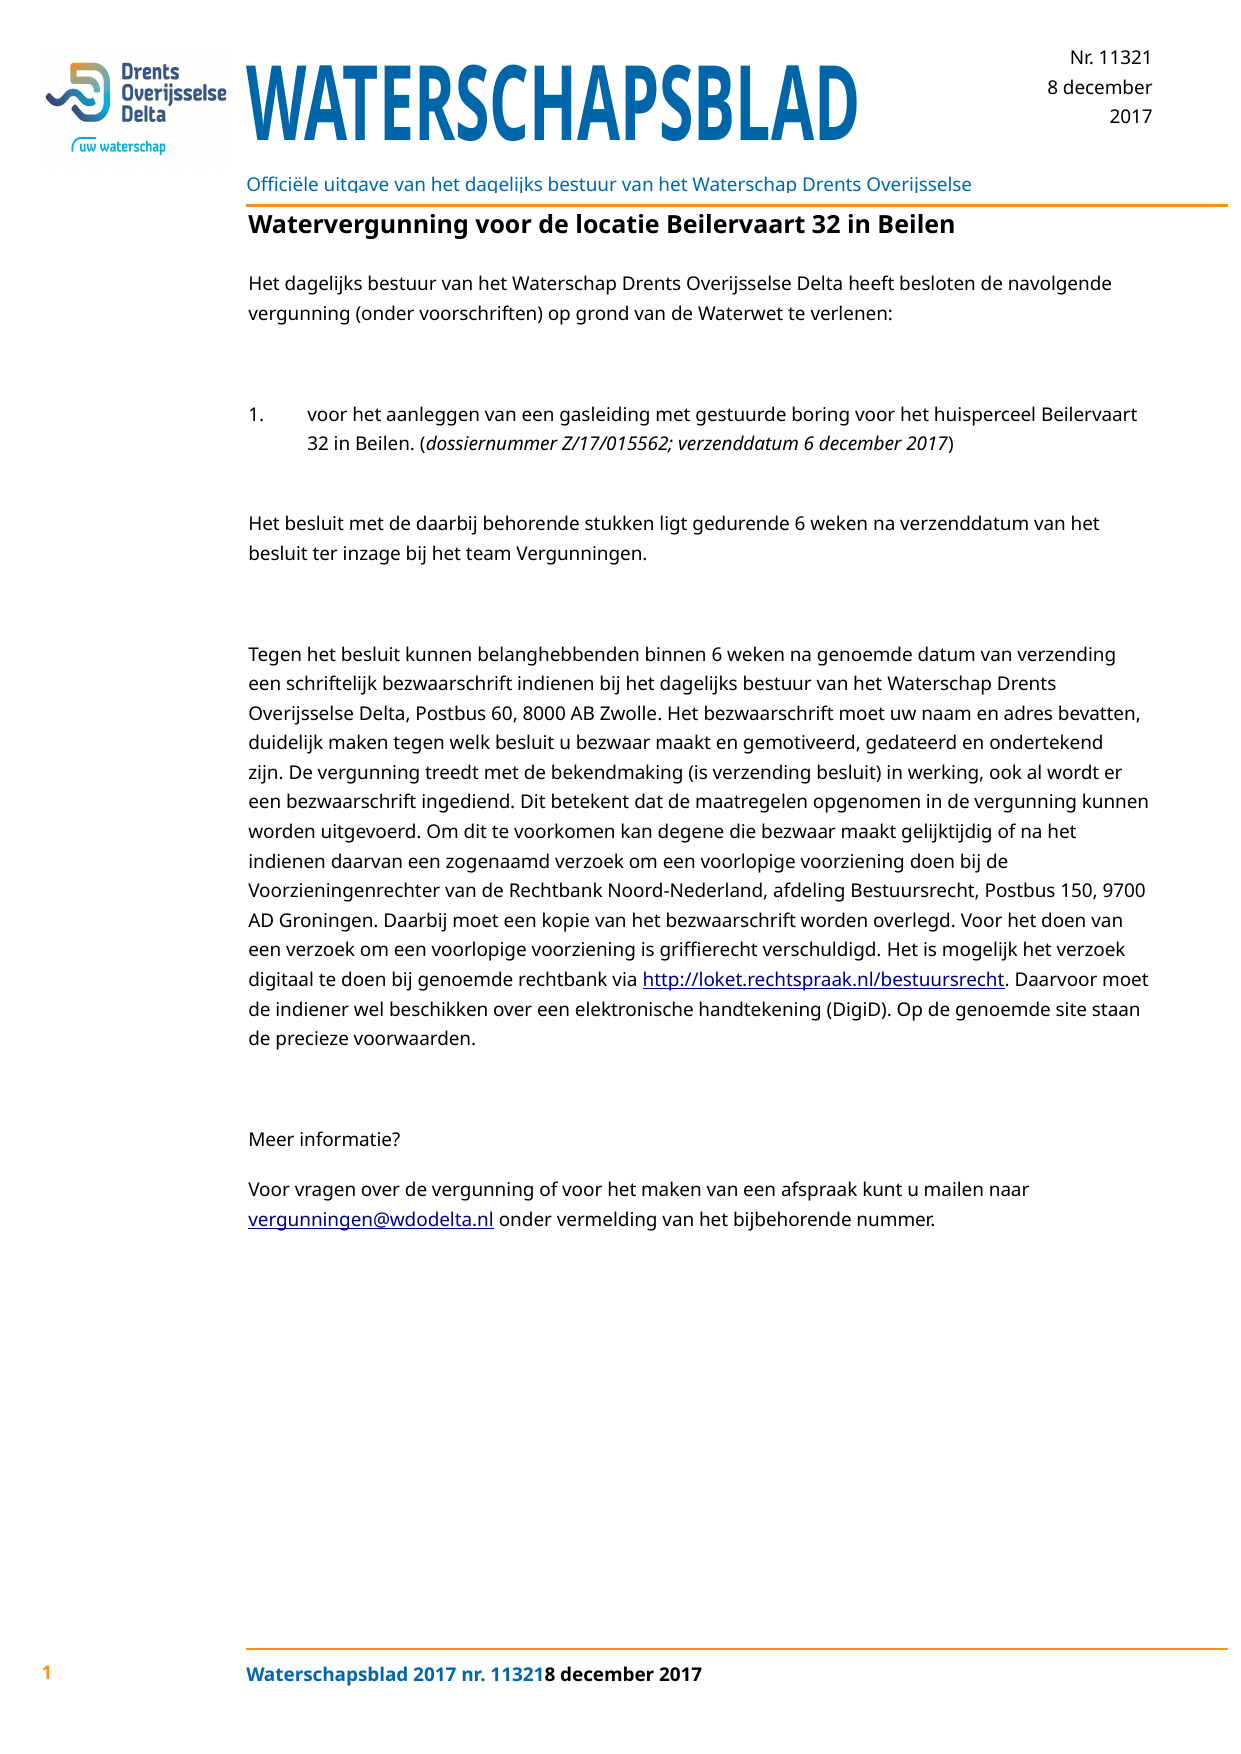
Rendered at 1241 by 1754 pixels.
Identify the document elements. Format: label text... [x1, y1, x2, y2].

picture [41, 47, 231, 172]
text Meer informatie? [248, 1126, 1152, 1152]
text Voor vragen over de vergunning of voor het maken van een afspraak kunt u mailen naar vergunningen@wdodelta.nl onder vermelding van het bijbehorende nummer. [248, 1177, 1152, 1232]
text Het dagelijks bestuur van het Waterschap Drents Overijsselse Delta heeft besloten de navolgende vergunning (onder voorschriften) op grond van de Waterwet te verlenen: [248, 270, 1152, 326]
text Tegen het besluit kunnen belanghebbenden binnen 6 weken na genoemde datum van verzending een schriftelijk bezwaarschrift indienen bij het dagelijks bestuur van het Waterschap Drents Overijsselse Delta, Postbus 60, 8000 AB Zwolle. Het bezwaarschrift moet uw naam en adres bevatten, duidelijk maken tegen welk besluit u bezwaar maakt en gemotiveerd, gedateerd en ondertekend zijn. De vergunning treedt met de bekendmaking (is verzending besluit) in werking, ook al wordt er een bezwaarschrift ingediend. Dit betekent dat de maatregelen opgenomen in de vergunning kunnen worden uitgevoerd. Om dit te voorkomen kan degene die bezwaar maakt gelijktijdig of na het indienen daarvan een zogenaamd verzoek om een voorlopige voorziening doen bij de Voorzieningenrechter van de Rechtbank Noord-Nederland, afdeling Bestuursrecht, Postbus 150, 9700 AD Groningen. Daarbij moet een kopie van het bezwaarschrift worden overlegd. Voor het doen van een verzoek om een voorlopige voorziening is griffierecht verschuldigd. Het is mogelijk het verzoek digitaal te doen bij genoemde rechtbank via http://loket.rechtspraak.nl/bestuursrecht. Daarvoor moet de indiener wel beschikken over een elektronische handtekening (DigiD). Op de genoemde site staan de precieze voorwaarden. [248, 641, 1152, 1051]
text Het besluit met de daarbij behorende stukken ligt gedurende 6 weken na verzenddatum van het besluit ter inzage bij het team Vergunningen. [248, 510, 1152, 566]
text Watervergunning voor de locatie Beilervaart 32 in Beilen [248, 207, 1152, 241]
list voor het aanleggen van een gasleiding met gestuurde boring voor het huisperceel Beilervaart 32 in Beilen. (dossiernummer Z/17/015562; verzenddatum 6 december 2017) [248, 401, 1152, 456]
